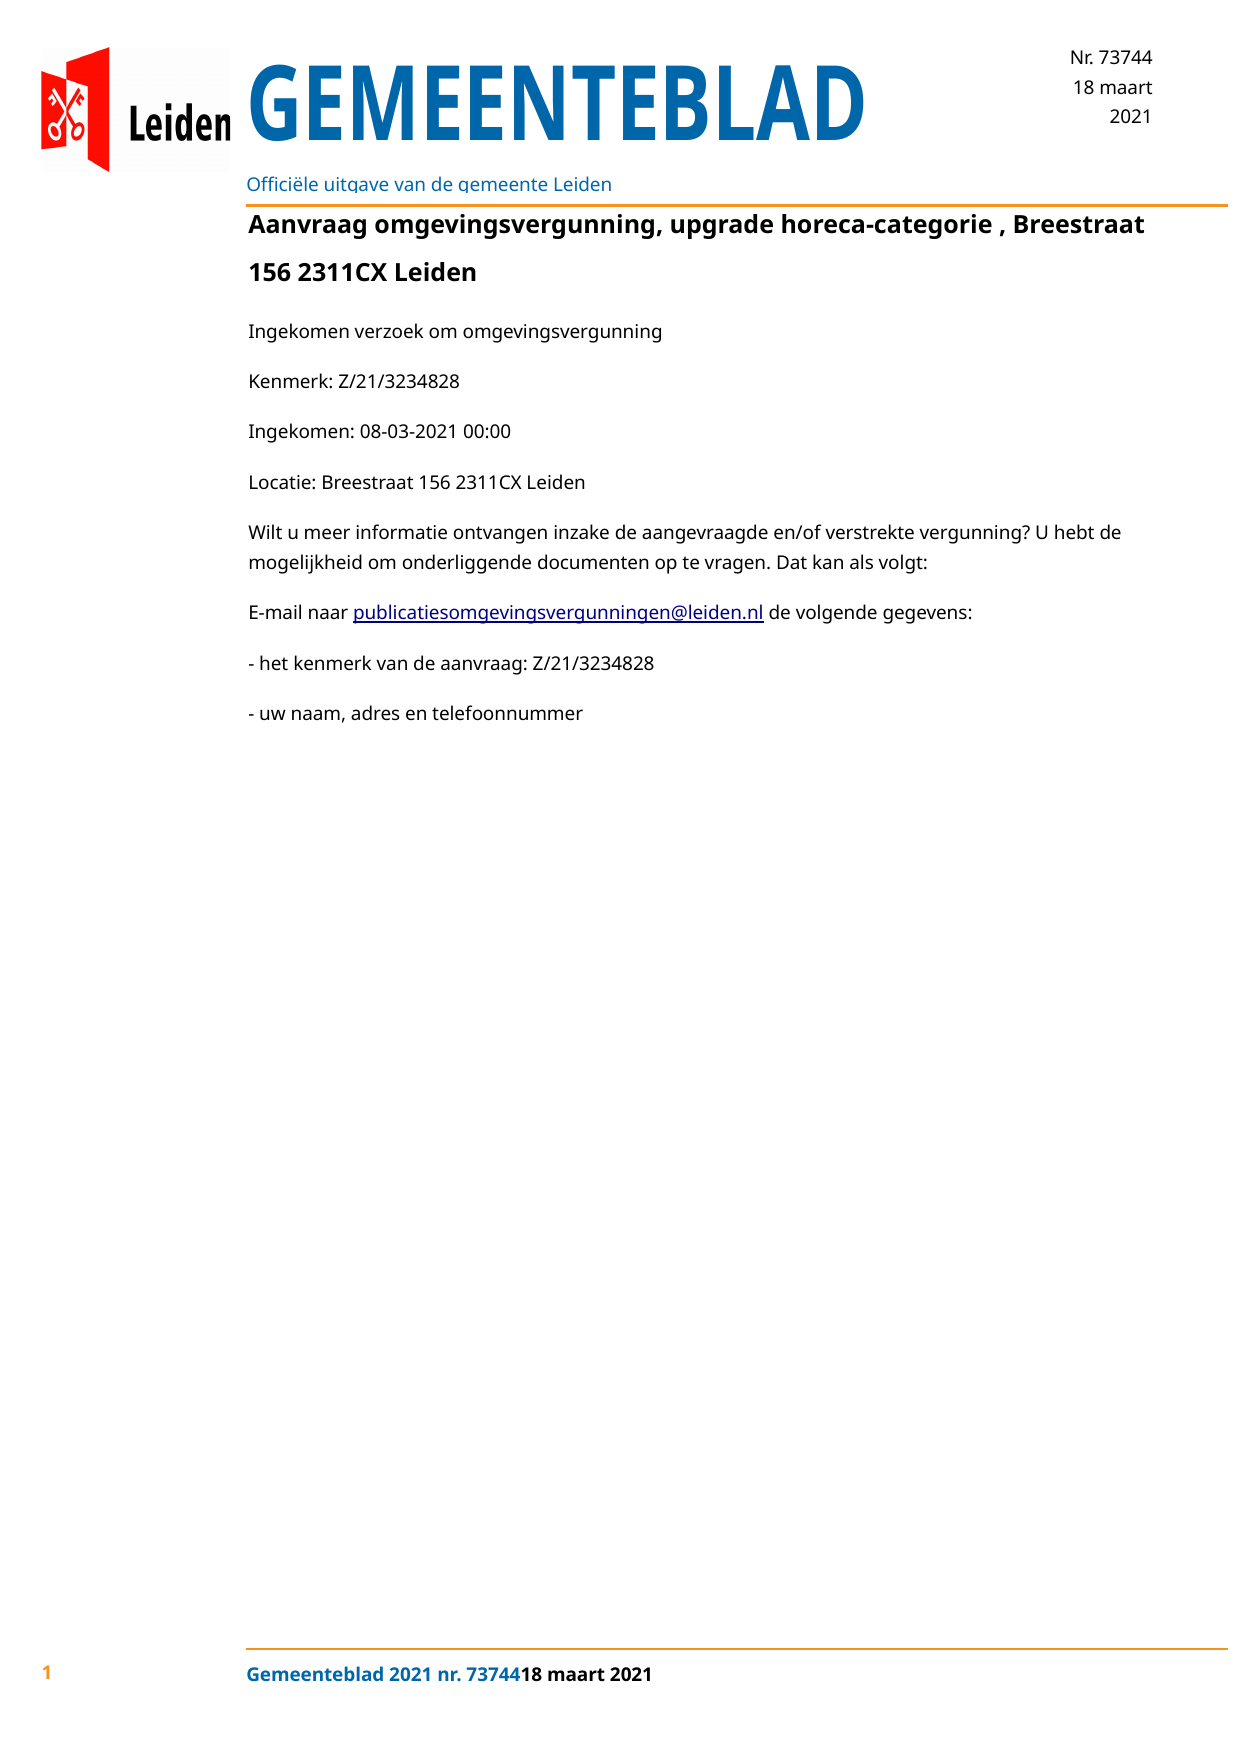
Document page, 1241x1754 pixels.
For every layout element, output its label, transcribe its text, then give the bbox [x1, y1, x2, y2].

text Aanvraag omgevingsvergunning, upgrade horeca-categorie , Breestraat 156 2311CX Leiden [248, 207, 1152, 288]
text Locatie: Breestraat 156 2311CX Leiden [248, 469, 1152, 495]
text Ingekomen: 08-03-2021 00:00 [248, 419, 1152, 444]
text Ingekomen verzoek om omgevingsvergunning [248, 318, 1152, 344]
text E-mail naar publicatiesomgevingsvergunningen@leiden.nl de volgende gegevens: [248, 599, 1152, 625]
text - uw naam, adres en telefoonnummer [248, 700, 1152, 726]
picture [41, 47, 231, 172]
text Kenmerk: Z/21/3234828 [248, 368, 1152, 394]
text Wilt u meer informatie ontvangen inzake de aangevraagde en/of verstrekte vergunning? U hebt de mogelijkheid om onderliggende documenten op te vragen. Dat kan als volgt: [248, 519, 1152, 575]
text - het kenmerk van de aanvraag: Z/21/3234828 [248, 650, 1152, 676]
